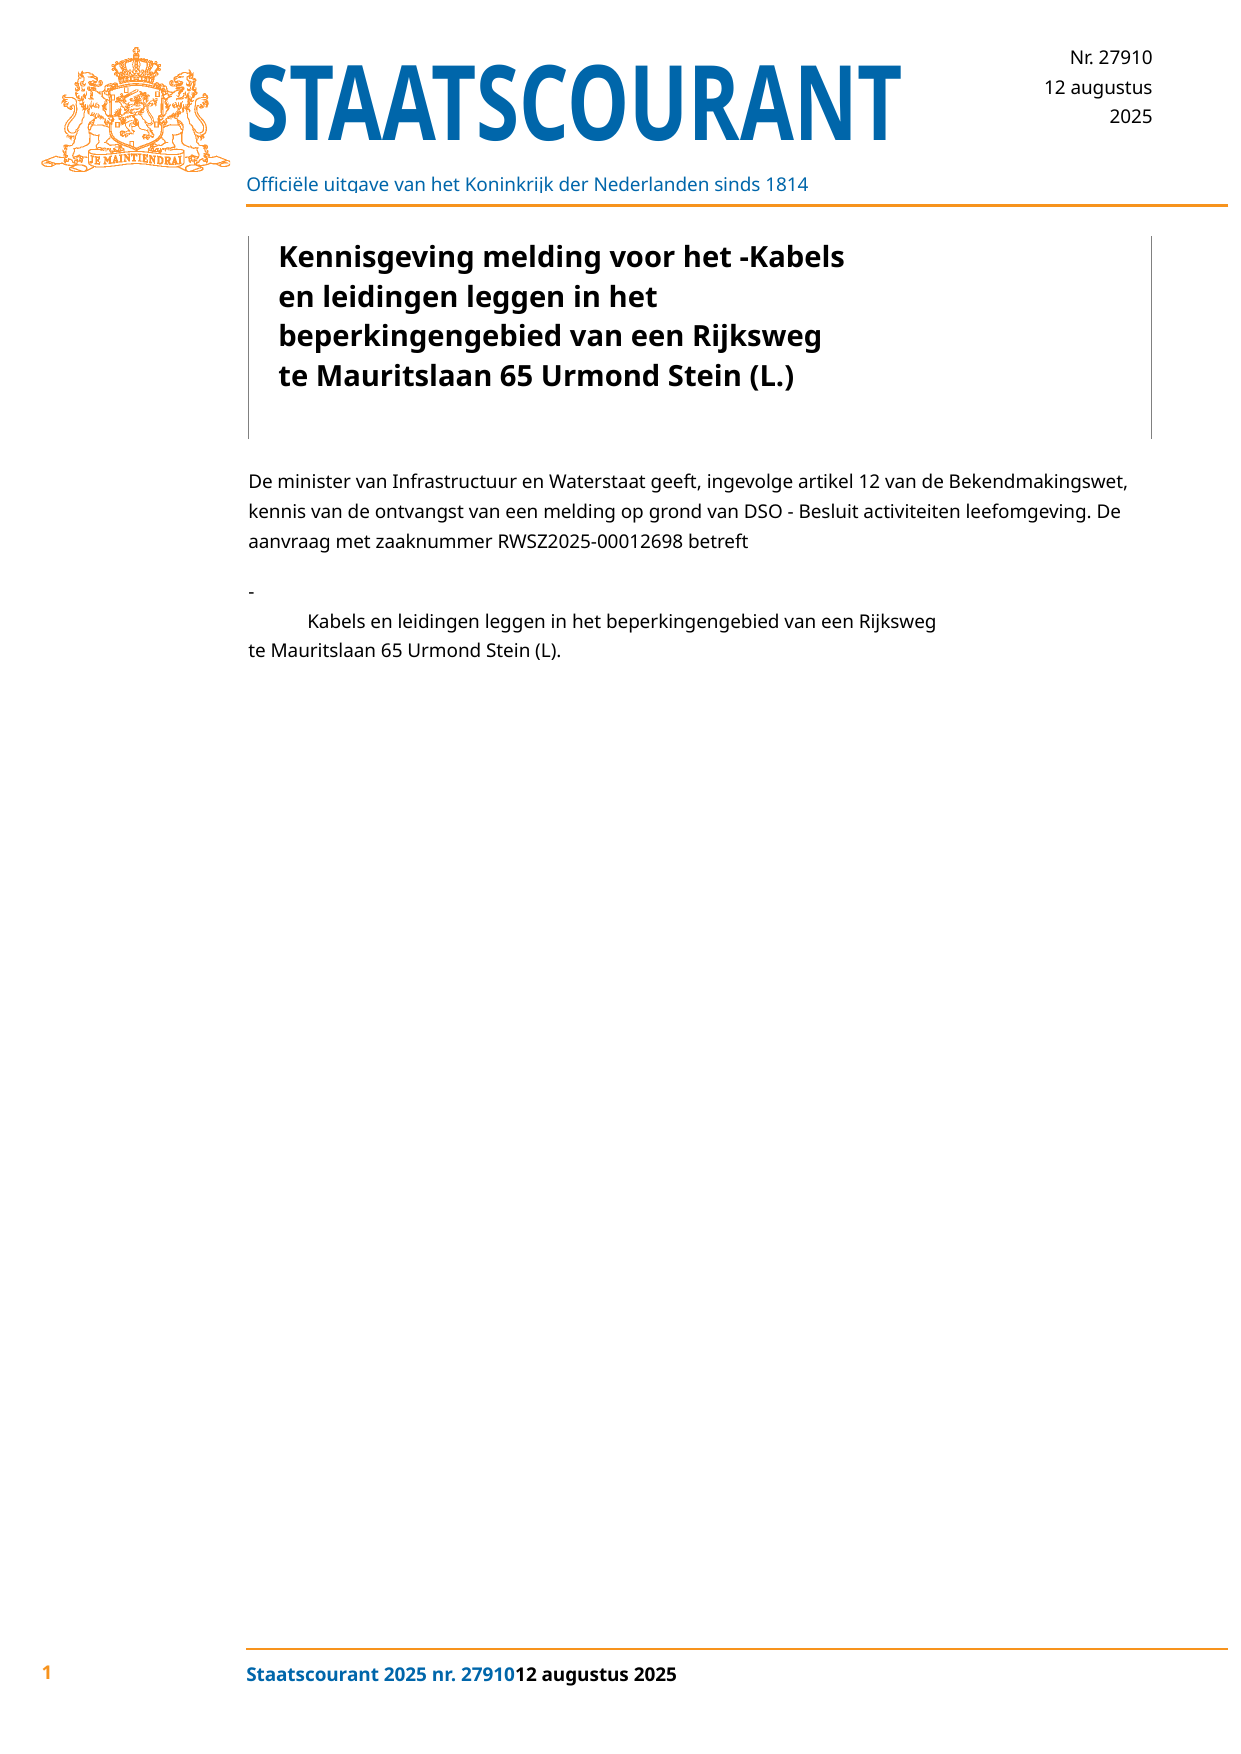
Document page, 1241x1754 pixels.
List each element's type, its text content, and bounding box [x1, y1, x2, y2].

table_header [850, 414, 1151, 439]
table_header [1090, 236, 1151, 413]
list Kabels en leidingen leggen in het beperkingengebied van een Rijksweg [248, 608, 1152, 633]
text De minister van Infrastructuur en Waterstaat geeft, ingevolge artikel 12 van de Bekendmakingswet, kennis van de ontvangst van een melding op grond van DSO - Besluit activiteiten leefomgeving. De aanvraag met zaaknummer RWSZ2025-00012698 betreft [248, 469, 1152, 553]
table_header Kennisgeving melding voor het -Kabels en leidingen leggen in het beperkingengebied van een Rijksweg te Mauritslaan 65 Urmond Stein (L.) [249, 236, 850, 439]
picture [41, 47, 231, 172]
text te Mauritslaan 65 Urmond Stein (L). [248, 637, 1152, 663]
table_header [850, 236, 912, 413]
picture [912, 236, 1090, 414]
